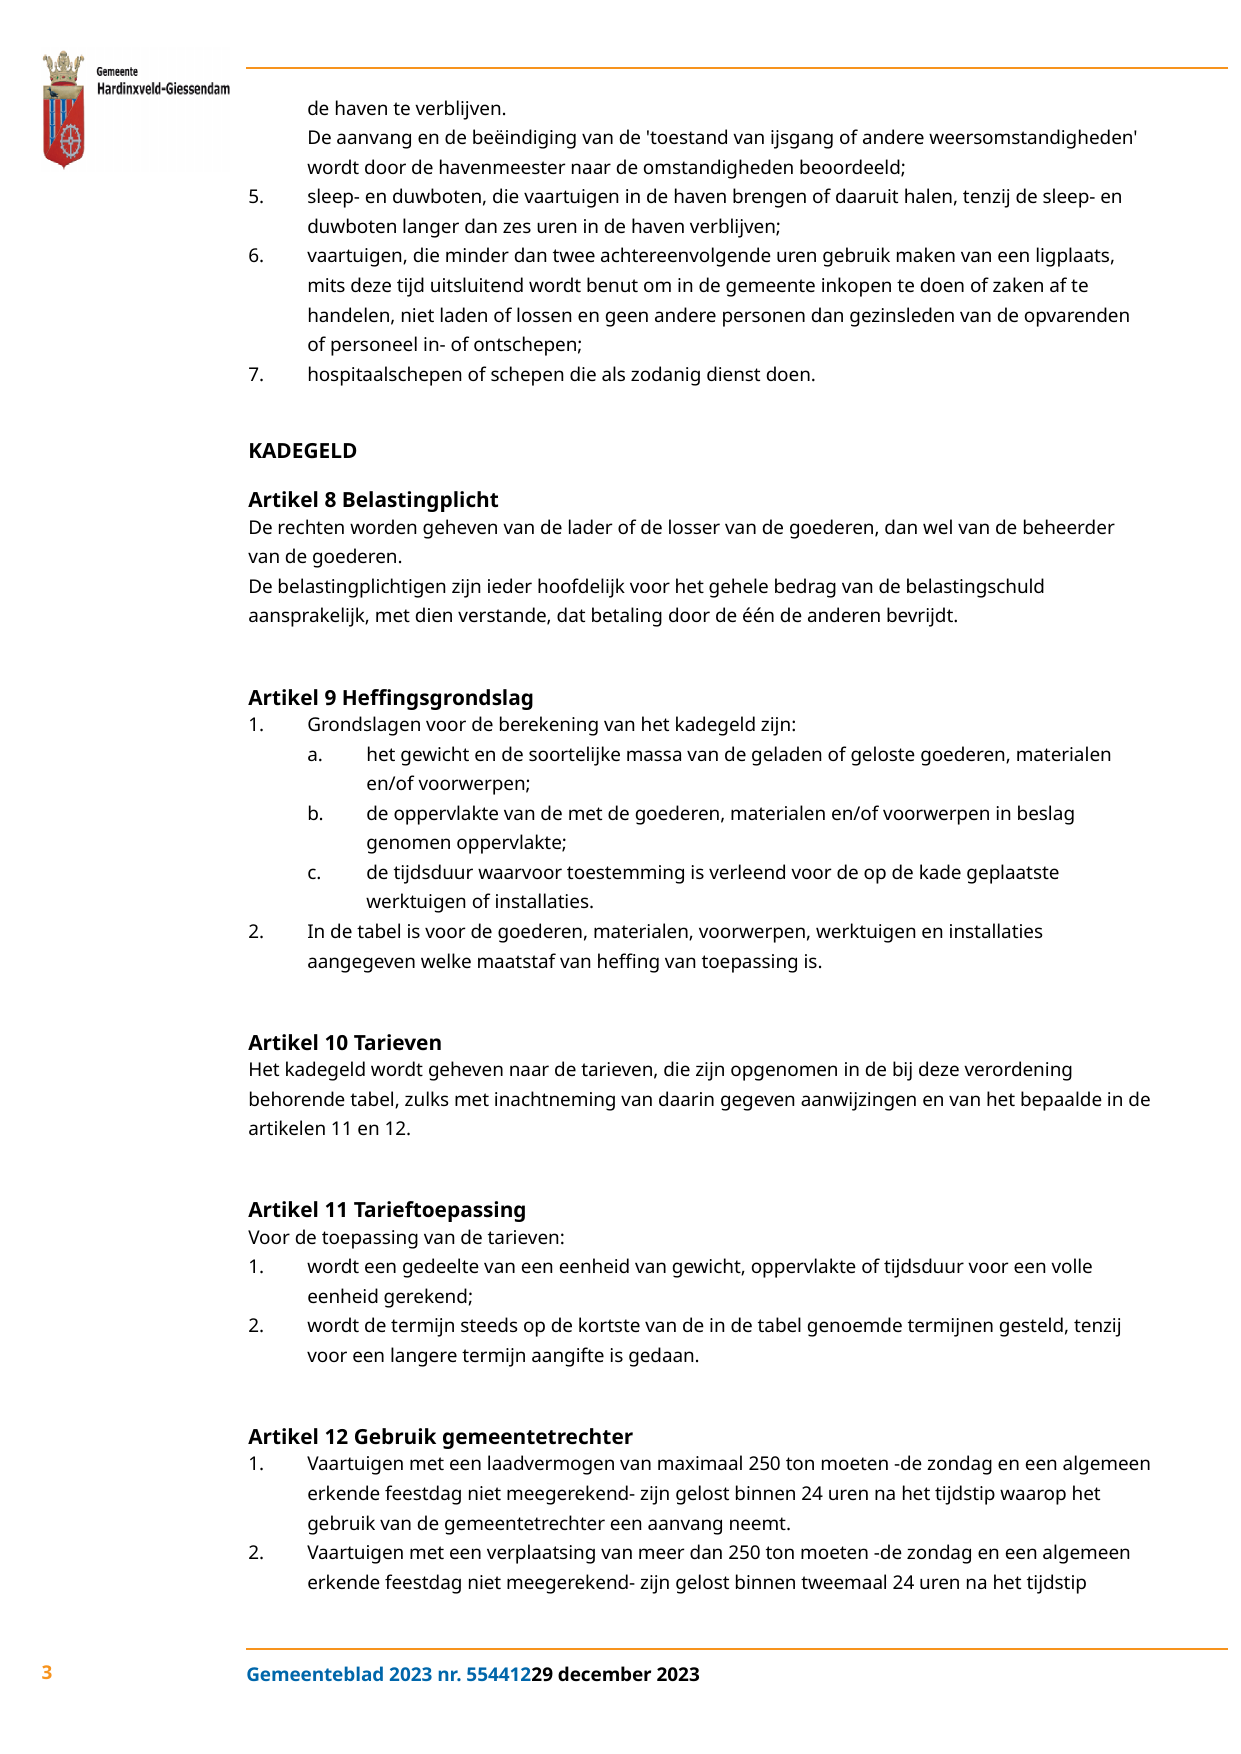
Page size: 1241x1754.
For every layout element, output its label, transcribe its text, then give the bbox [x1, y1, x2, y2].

list De aanvang en de beëindiging van de 'toestand van ijsgang of andere weersomstandigheden' wordt door de havenmeester naar de omstandigheden beoordeeld; [248, 124, 1152, 180]
text De belastingplichtigen zijn ieder hoofdelijk voor het gehele bedrag van de belastingschuld aansprakelijk, met dien verstande, dat betaling door de één de anderen bevrijdt. [248, 573, 1152, 628]
list hospitaalschepen of schepen die als zodanig dienst doen. [248, 361, 1152, 387]
text Artikel 12 Gebruik gemeentetrechter [248, 1422, 1152, 1451]
list Vaartuigen met een verplaatsing van meer dan 250 ton moeten -de zondag en een algemeen erkende feestdag niet meegerekend- zijn gelost binnen tweemaal 24 uren na het tijdstip [248, 1539, 1152, 1595]
text Artikel 9 Heffingsgrondslag [248, 683, 1152, 711]
list In de tabel is voor de goederen, materialen, voorwerpen, werktuigen en installaties aangegeven welke maatstaf van heffing van toepassing is. [248, 918, 1152, 973]
list wordt de termijn steeds op de kortste van de in de tabel genoemde termijnen gesteld, tenzij voor een langere termijn aangifte is gedaan. [248, 1313, 1152, 1368]
text Artikel 8 Belastingplicht [248, 486, 1152, 514]
text Artikel 11 Tarieftoepassing [248, 1195, 1152, 1224]
list Vaartuigen met een laadvermogen van maximaal 250 ton moeten -de zondag en een algemeen erkende feestdag niet meegerekend- zijn gelost binnen 24 uren na het tijdstip waarop het gebruik van de gemeentetrechter een aanvang neemt. [248, 1451, 1152, 1536]
text Het kadegeld wordt geheven naar de tarieven, die zijn opgenomen in de bij deze verordening behorende tabel, zulks met inachtneming van daarin gegeven aanwijzingen en van het bepaalde in de artikelen 11 en 12. [248, 1056, 1152, 1141]
list wordt een gedeelte van een eenheid van gewicht, oppervlakte of tijdsduur voor een volle eenheid gerekend; [248, 1253, 1152, 1309]
text Artikel 10 Tarieven [248, 1028, 1152, 1056]
text De rechten worden geheven van de lader of de losser van de goederen, dan wel van de beheerder van de goederen. [248, 514, 1152, 569]
picture [41, 47, 231, 172]
list de haven te verblijven. [248, 95, 1152, 121]
list vaartuigen, die minder dan twee achtereenvolgende uren gebruik maken van een ligplaats, mits deze tijd uitsluitend wordt benut om in de gemeente inkopen te doen of zaken af te handelen, niet laden of lossen en geen andere personen dan gezinsleden van de opvarenden of personeel in- of ontschepen; [248, 243, 1152, 357]
list de oppervlakte van de met de goederen, materialen en/of voorwerpen in beslag genomen oppervlakte; [307, 800, 1152, 855]
list het gewicht en de soortelijke massa van de geladen of geloste goederen, materialen en/of voorwerpen; [307, 741, 1152, 796]
list de tijdsduur waarvoor toestemming is verleend voor de op de kade geplaatste werktuigen of installaties. [307, 859, 1152, 914]
list sleep- en duwboten, die vaartuigen in de haven brengen of daaruit halen, tenzij de sleep- en duwboten langer dan zes uren in de haven verblijven; [248, 183, 1152, 239]
text Voor de toepassing van de tarieven: [248, 1224, 1152, 1249]
list Grondslagen voor de berekening van het kadegeld zijn: [248, 711, 1152, 737]
text KADEGELD [248, 436, 1152, 465]
